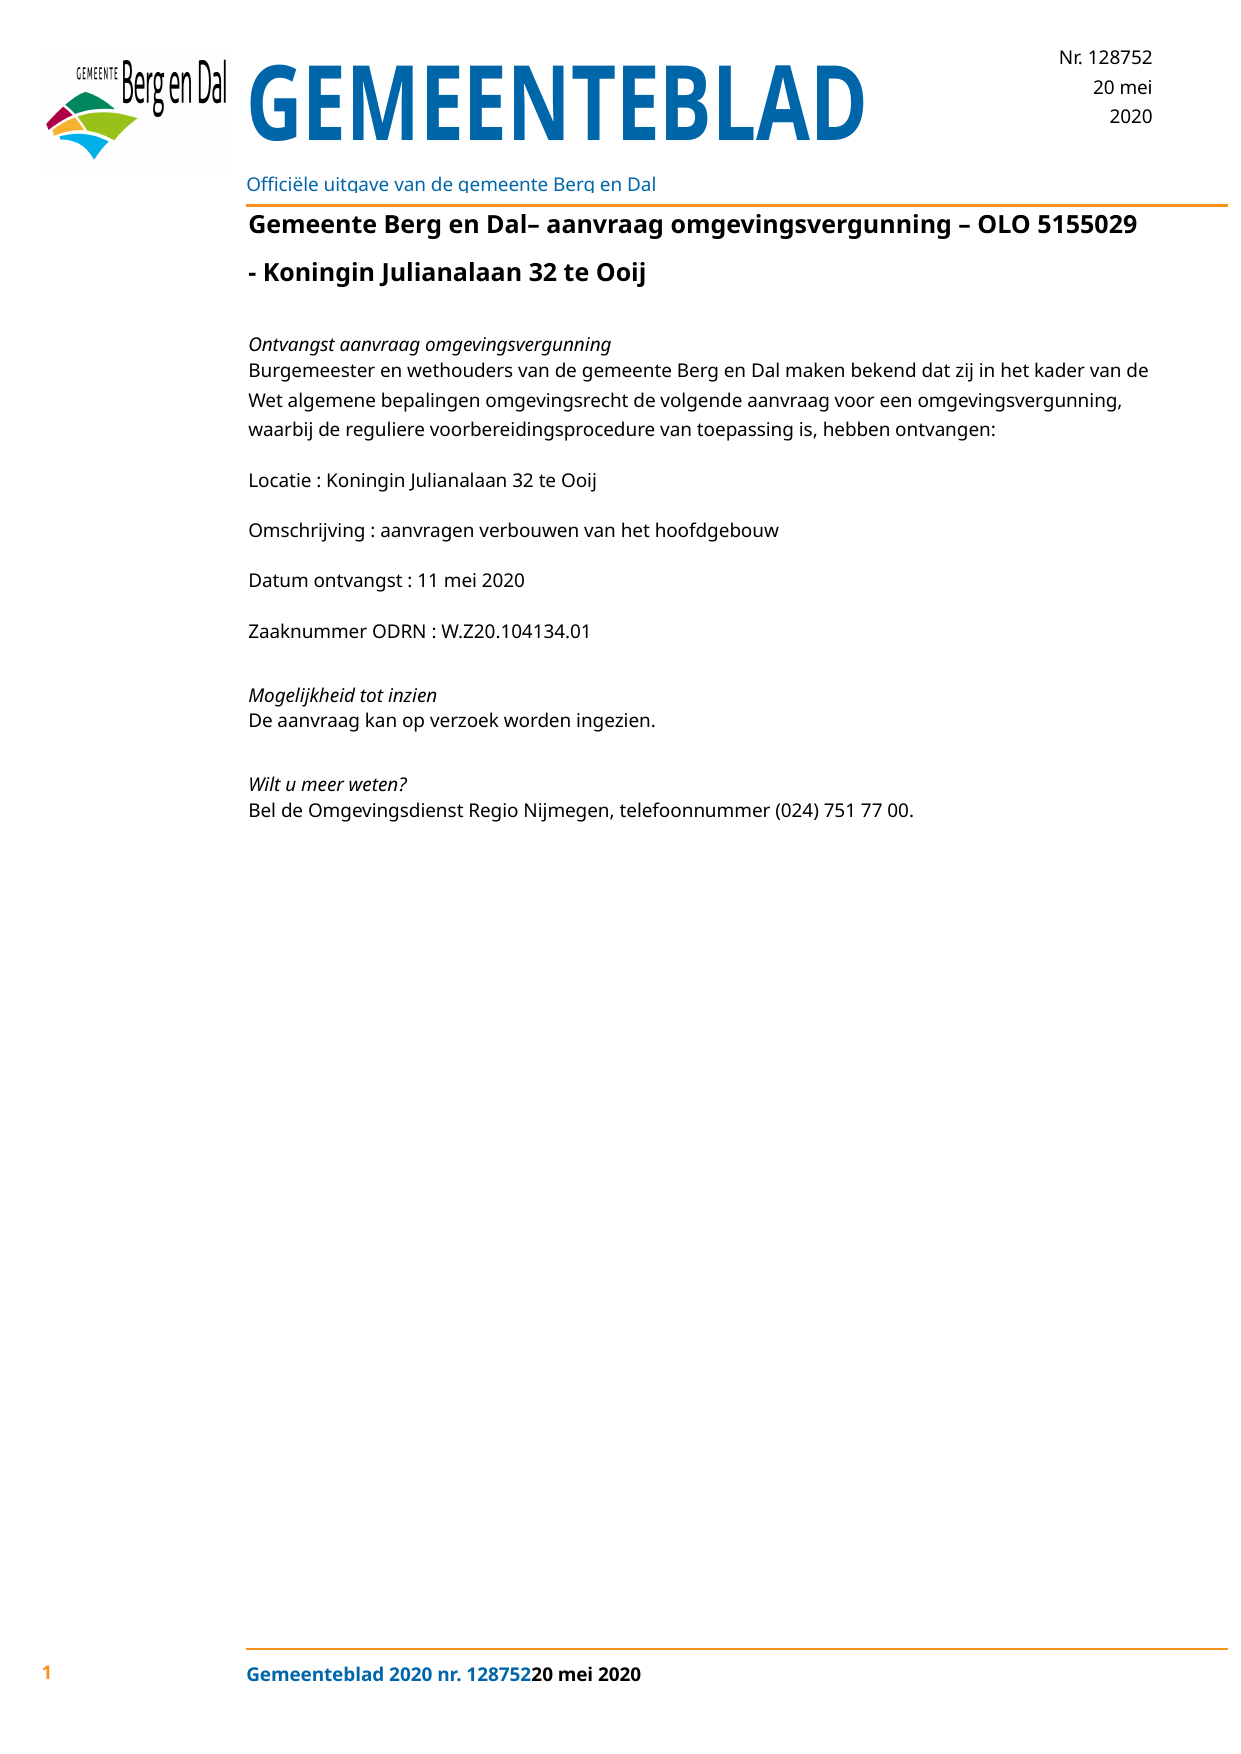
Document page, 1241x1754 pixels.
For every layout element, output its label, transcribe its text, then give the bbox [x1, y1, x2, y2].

text Bel de Omgevingsdienst Regio Nijmegen, telefoonnummer (024) 751 77 00. [248, 797, 1152, 823]
text Mogelijkheid tot inzien [248, 682, 1152, 708]
text Zaaknummer ODRN : W.Z20.104134.01 [248, 618, 1152, 644]
text Datum ontvangst : 11 mei 2020 [248, 568, 1152, 593]
text Omschrijving : aanvragen verbouwen van het hoofdgebouw [248, 517, 1152, 543]
text Wilt u meer weten? [248, 772, 1152, 797]
text Gemeente Berg en Dal– aanvraag omgevingsvergunning – OLO 5155029 - Koningin Julianalaan 32 te Ooij [248, 207, 1152, 288]
text Ontvangst aanvraag omgevingsvergunning [248, 331, 1152, 357]
text Locatie : Koningin Julianalaan 32 te Ooij [248, 467, 1152, 492]
text Burgemeester en wethouders van de gemeente Berg en Dal maken bekend dat zij in het kader van de Wet algemene bepalingen omgevingsrecht de volgende aanvraag voor een omgevingsvergunning, waarbij de reguliere voorbereidingsprocedure van toepassing is, hebben ontvangen: [248, 357, 1152, 442]
text De aanvraag kan op verzoek worden ingezien. [248, 708, 1152, 733]
picture [41, 47, 231, 172]
